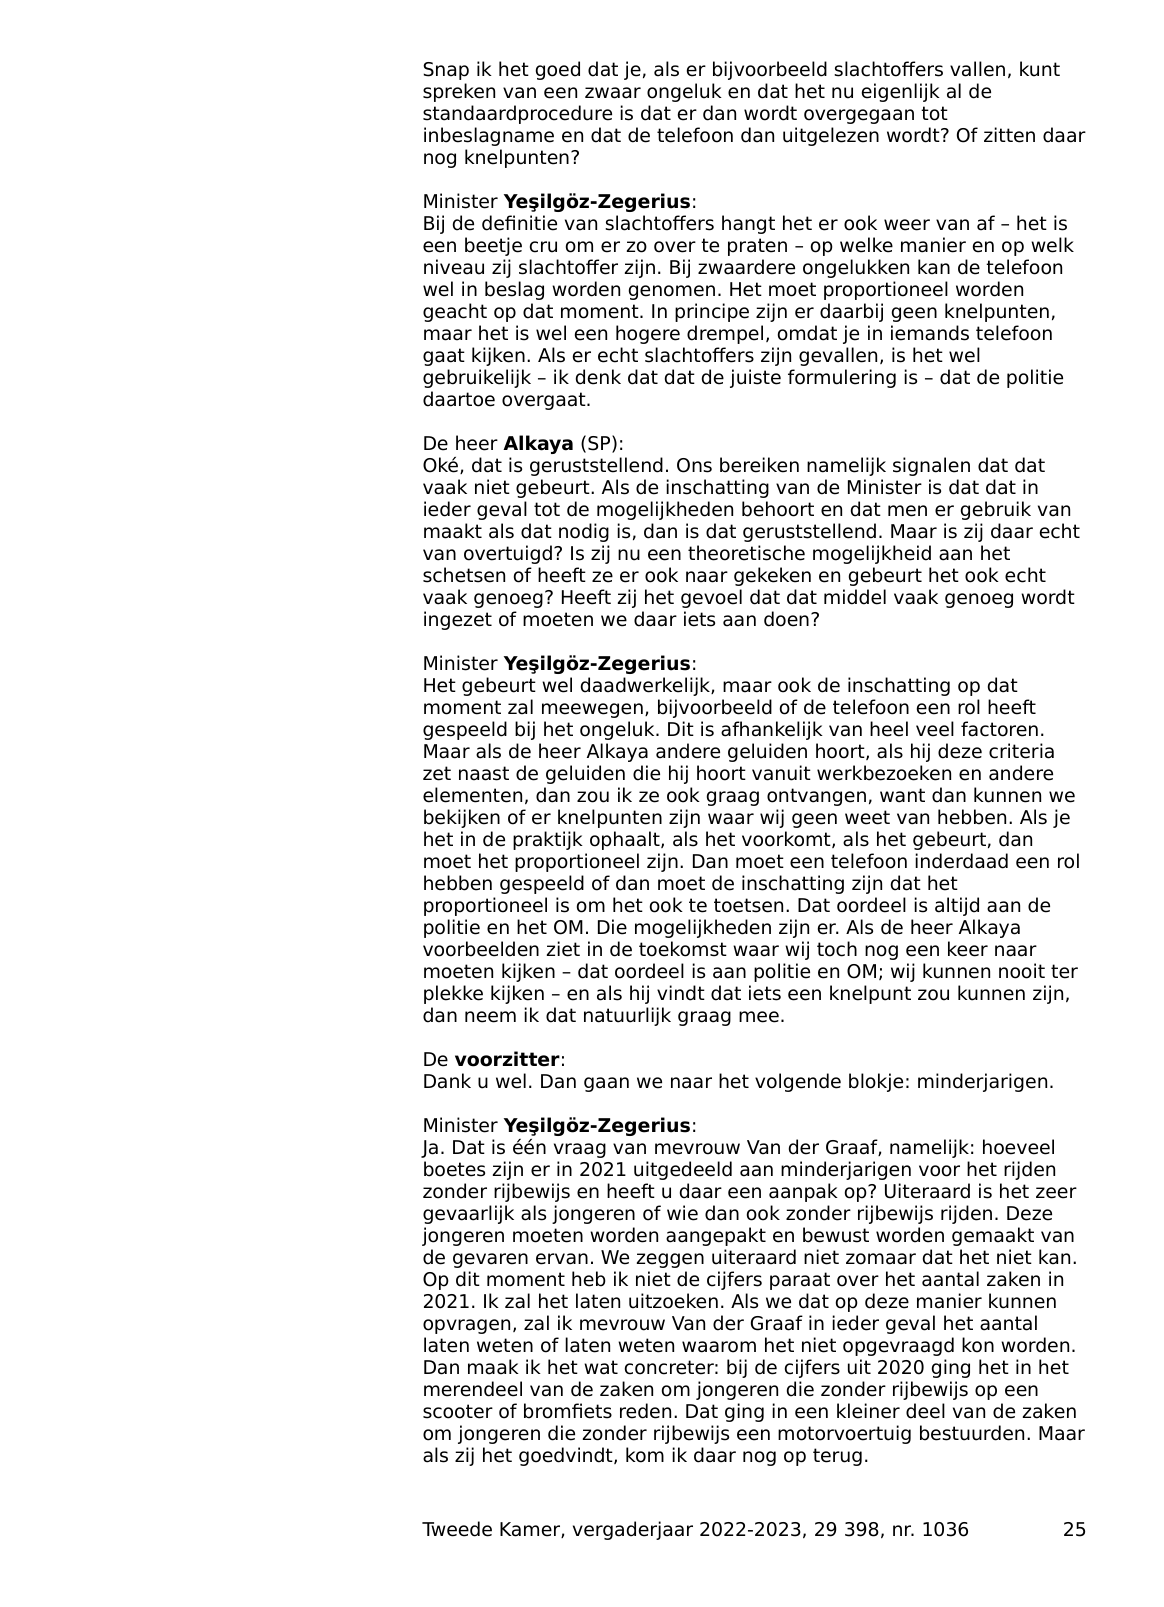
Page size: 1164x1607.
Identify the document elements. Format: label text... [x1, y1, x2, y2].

text De heer Alkaya (SP): [422, 433, 1087, 455]
text Het gebeurt wel daadwerkelijk, maar ook de inschatting op dat moment zal meewegen, bijvoorbeeld of de telefoon een rol heeft gespeeld bij het ongeluk. Dit is afhankelijk van heel veel factoren. Maar als de heer Alkaya andere geluiden hoort, als hij deze criteria zet naast de geluiden die hij hoort vanuit werkbezoeken en andere elementen, dan zou ik ze ook graag ontvangen, want dan kunnen we bekijken of er knelpunten zijn waar wij geen weet van hebben. Als je het in de praktijk ophaalt, als het voorkomt, als het gebeurt, dan moet het proportioneel zijn. Dan moet een telefoon inderdaad een rol hebben gespeeld of dan moet de inschatting zijn dat het proportioneel is om het ook te toetsen. Dat oordeel is altijd aan de politie en het OM. Die mogelijkheden zijn er. Als de heer Alkaya voorbeelden ziet in de toekomst waar wij toch nog een keer naar moeten kijken – dat oordeel is aan politie en OM; wij kunnen nooit ter plekke kijken – en als hij vindt dat iets een knelpunt zou kunnen zijn, dan neem ik dat natuurlijk graag mee. [422, 675, 1087, 1027]
text Minister Yeşilgöz-Zegerius: [422, 191, 1087, 213]
text Ja. Dat is één vraag van mevrouw Van der Graaf, namelijk: hoeveel boetes zijn er in 2021 uitgedeeld aan minderjarigen voor het rijden zonder rijbewijs en heeft u daar een aanpak op? Uiteraard is het zeer gevaarlijk als jongeren of wie dan ook zonder rijbewijs rijden. Deze jongeren moeten worden aangepakt en bewust worden gemaakt van de gevaren ervan. We zeggen uiteraard niet zomaar dat het niet kan. Op dit moment heb ik niet de cijfers paraat over het aantal zaken in 2021. Ik zal het laten uitzoeken. Als we dat op deze manier kunnen opvragen, zal ik mevrouw Van der Graaf in ieder geval het aantal laten weten of laten weten waarom het niet opgevraagd kon worden. Dan maak ik het wat concreter: bij de cijfers uit 2020 ging het in het merendeel van de zaken om jongeren die zonder rijbewijs op een scooter of bromfiets reden. Dat ging in een kleiner deel van de zaken om jongeren die zonder rijbewijs een motorvoertuig bestuurden. Maar als zij het goedvindt, kom ik daar nog op terug. [422, 1137, 1087, 1467]
text Bij de definitie van slachtoffers hangt het er ook weer van af – het is een beetje cru om er zo over te praten – op welke manier en op welk niveau zij slachtoffer zijn. Bij zwaardere ongelukken kan de telefoon wel in beslag worden genomen. Het moet proportioneel worden geacht op dat moment. In principe zijn er daarbij geen knelpunten, maar het is wel een hogere drempel, omdat je in iemands telefoon gaat kijken. Als er echt slachtoffers zijn gevallen, is het wel gebruikelijk – ik denk dat dat de juiste formulering is – dat de politie daartoe overgaat. [422, 213, 1087, 411]
text Minister Yeşilgöz-Zegerius: [422, 1115, 1087, 1137]
text Snap ik het goed dat je, als er bijvoorbeeld slachtoffers vallen, kunt spreken van een zwaar ongeluk en dat het nu eigenlijk al de standaardprocedure is dat er dan wordt overgegaan tot inbeslagname en dat de telefoon dan uitgelezen wordt? Of zitten daar nog knelpunten? [422, 59, 1087, 169]
text Minister Yeşilgöz-Zegerius: [422, 653, 1087, 675]
text Dank u wel. Dan gaan we naar het volgende blokje: minderjarigen. [422, 1071, 1087, 1093]
text De voorzitter: [422, 1049, 1087, 1071]
text Oké, dat is geruststellend. Ons bereiken namelijk signalen dat dat vaak niet gebeurt. Als de inschatting van de Minister is dat dat in ieder geval tot de mogelijkheden behoort en dat men er gebruik van maakt als dat nodig is, dan is dat geruststellend. Maar is zij daar echt van overtuigd? Is zij nu een theoretische mogelijkheid aan het schetsen of heeft ze er ook naar gekeken en gebeurt het ook echt vaak genoeg? Heeft zij het gevoel dat dat middel vaak genoeg wordt ingezet of moeten we daar iets aan doen? [422, 455, 1087, 631]
